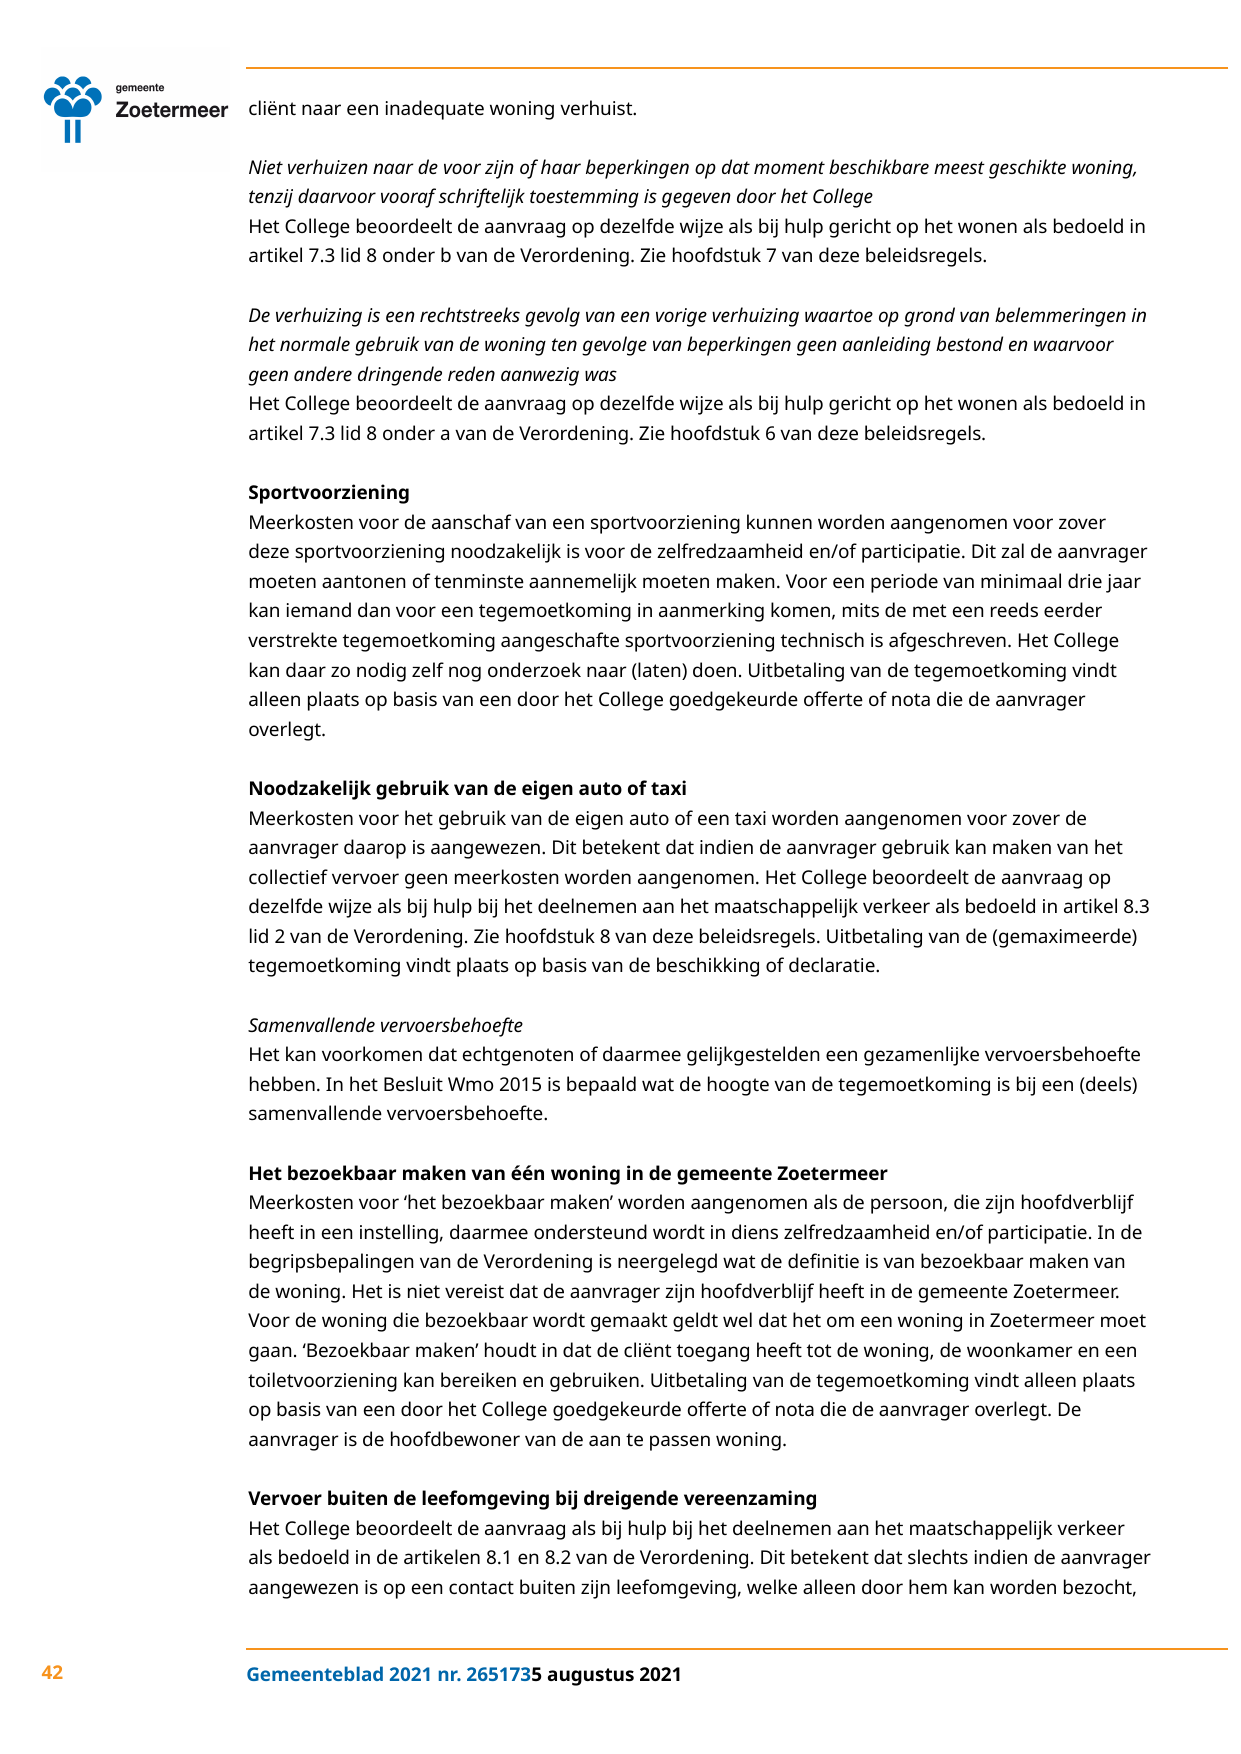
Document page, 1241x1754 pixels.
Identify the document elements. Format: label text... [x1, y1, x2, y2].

text De verhuizing is een rechtstreeks gevolg van een vorige verhuizing waartoe op grond van belemmeringen in het normale gebruik van de woning ten gevolge van beperkingen geen aanleiding bestond en waarvoor geen andere dringende reden aanwezig was [248, 302, 1152, 387]
text Het kan voorkomen dat echtgenoten of daarmee gelijkgestelden een gezamenlijke vervoersbehoefte hebben. In het Besluit Wmo 2015 is bepaald wat de hoogte van de tegemoetkoming is bij een (deels) samenvallende vervoersbehoefte. [248, 1041, 1152, 1126]
text Niet verhuizen naar de voor zijn of haar beperkingen op dat moment beschikbare meest geschikte woning, tenzij daarvoor vooraf schriftelijk toestemming is gegeven door het College [248, 154, 1152, 209]
text Het College beoordeelt de aanvraag op dezelfde wijze als bij hulp gericht op het wonen als bedoeld in artikel 7.3 lid 8 onder b van de Verordening. Zie hoofdstuk 7 van deze beleidsregels. [248, 213, 1152, 268]
text Samenvallende vervoersbehoefte [248, 1012, 1152, 1038]
text Noodzakelijk gebruik van de eigen auto of taxi [248, 775, 1152, 801]
text Meerkosten voor de aanschaf van een sportvoorziening kunnen worden aangenomen voor zover deze sportvoorziening noodzakelijk is voor de zelfredzaamheid en/of participatie. Dit zal de aanvrager moeten aantonen of tenminste aannemelijk moeten maken. Voor een periode van minimaal drie jaar kan iemand dan voor een tegemoetkoming in aanmerking komen, mits de met een reeds eerder verstrekte tegemoetkoming aangeschafte sportvoorziening technisch is afgeschreven. Het College kan daar zo nodig zelf nog onderzoek naar (laten) doen. Uitbetaling van de tegemoetkoming vindt alleen plaats op basis van een door het College goedgekeurde offerte of nota die de aanvrager overlegt. [248, 509, 1152, 742]
text Meerkosten voor het gebruik van de eigen auto of een taxi worden aangenomen voor zover de aanvrager daarop is aangewezen. Dit betekent dat indien de aanvrager gebruik kan maken van het collectief vervoer geen meerkosten worden aangenomen. Het College beoordeelt de aanvraag op dezelfde wijze als bij hulp bij het deelnemen aan het maatschappelijk verkeer als bedoeld in artikel 8.3 lid 2 van de Verordening. Zie hoofdstuk 8 van deze beleidsregels. Uitbetaling van de (gemaximeerde) tegemoetkoming vindt plaats op basis van de beschikking of declaratie. [248, 805, 1152, 978]
picture [41, 47, 231, 172]
text Sportvoorziening [248, 479, 1152, 505]
text Het College beoordeelt de aanvraag op dezelfde wijze als bij hulp gericht op het wonen als bedoeld in artikel 7.3 lid 8 onder a van de Verordening. Zie hoofdstuk 6 van deze beleidsregels. [248, 391, 1152, 446]
text cliënt naar een inadequate woning verhuist. [248, 95, 1152, 121]
text Vervoer buiten de leefomgeving bij dreigende vereenzaming [248, 1485, 1152, 1511]
text Het College beoordeelt de aanvraag als bij hulp bij het deelnemen aan het maatschappelijk verkeer als bedoeld in de artikelen 8.1 en 8.2 van de Verordening. Dit betekent dat slechts indien de aanvrager aangewezen is op een contact buiten zijn leefomgeving, welke alleen door hem kan worden bezocht, [248, 1515, 1152, 1600]
text Het bezoekbaar maken van één woning in de gemeente Zoetermeer [248, 1160, 1152, 1186]
text Meerkosten voor ‘het bezoekbaar maken’ worden aangenomen als de persoon, die zijn hoofdverblijf heeft in een instelling, daarmee ondersteund wordt in diens zelfredzaamheid en/of participatie. In de begripsbepalingen van de Verordening is neergelegd wat de definitie is van bezoekbaar maken van de woning. Het is niet vereist dat de aanvrager zijn hoofdverblijf heeft in de gemeente Zoetermeer. Voor de woning die bezoekbaar wordt gemaakt geldt wel dat het om een woning in Zoetermeer moet gaan. ‘Bezoekbaar maken’ houdt in dat de cliënt toegang heeft tot de woning, de woonkamer en een toiletvoorziening kan bereiken en gebruiken. Uitbetaling van de tegemoetkoming vindt alleen plaats op basis van een door het College goedgekeurde offerte of nota die de aanvrager overlegt. De aanvrager is de hoofdbewoner van de aan te passen woning. [248, 1189, 1152, 1452]
